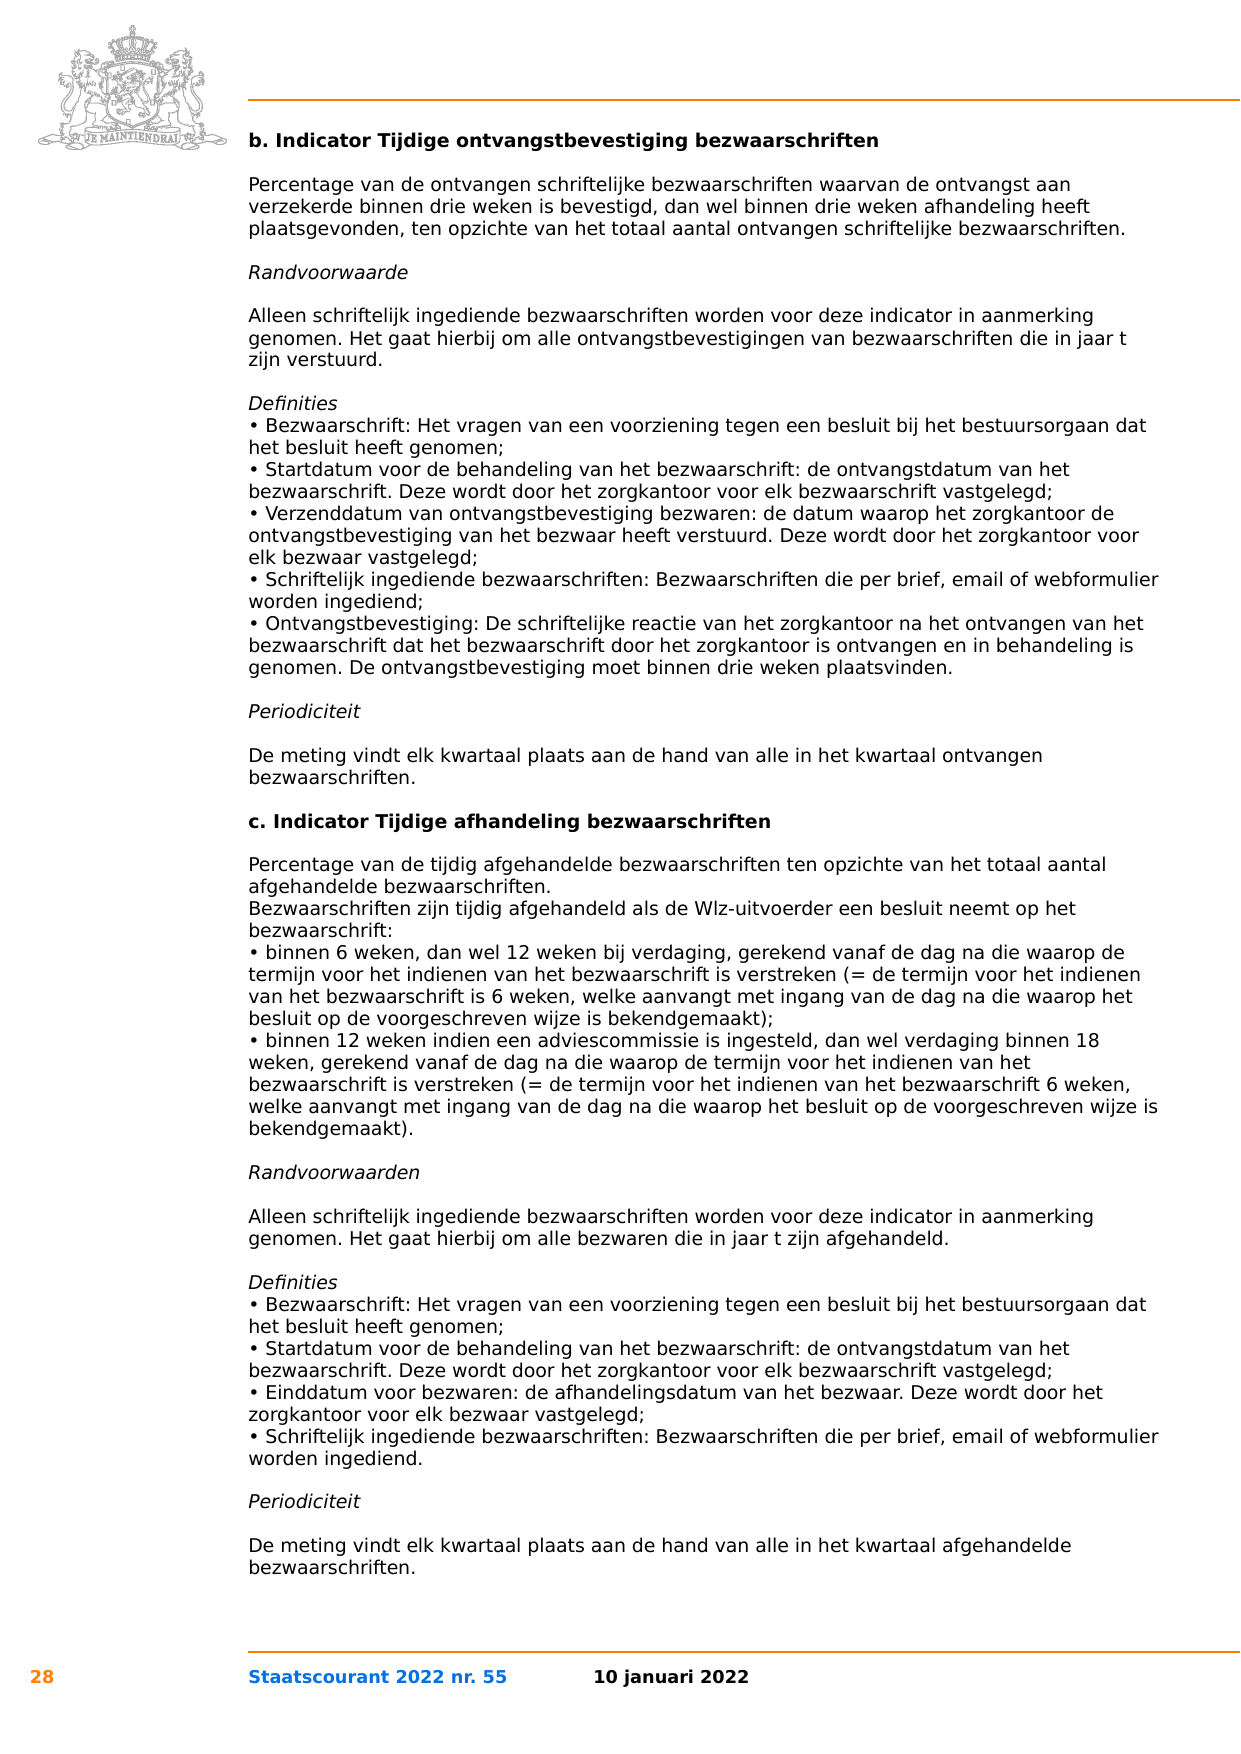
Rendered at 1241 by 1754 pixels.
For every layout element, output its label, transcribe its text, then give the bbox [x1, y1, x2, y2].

subtitle c. Indicator Tijdige afhandeling bezwaarschriften [248, 811, 1163, 832]
subtitle b. Indicator Tijdige ontvangstbevestiging bezwaarschriften [248, 130, 1163, 152]
subtitle Periodiciteit [248, 1491, 1163, 1513]
text • binnen 6 weken, dan wel 12 weken bij verdaging, gerekend vanaf de dag na die waarop de termijn voor het indienen van het bezwaarschrift is verstreken (= de termijn voor het indienen van het bezwaarschrift is 6 weken, welke aanvangt met ingang van de dag na die waarop het besluit op de voorgeschreven wijze is bekendgemaakt); [248, 942, 1163, 1030]
text De meting vindt elk kwartaal plaats aan de hand van alle in het kwartaal afgehandelde bezwaarschriften. [248, 1535, 1163, 1579]
text Bezwaarschriften zijn tijdig afgehandeld als de Wlz-uitvoerder een besluit neemt op het bezwaarschrift: [248, 898, 1163, 942]
text • Startdatum voor de behandeling van het bezwaarschrift: de ontvangstdatum van het bezwaarschrift. Deze wordt door het zorgkantoor voor elk bezwaarschrift vastgelegd; [248, 459, 1163, 503]
text Alleen schriftelijk ingediende bezwaarschriften worden voor deze indicator in aanmerking genomen. Het gaat hierbij om alle bezwaren die in jaar t zijn afgehandeld. [248, 1206, 1163, 1250]
text • Bezwaarschrift: Het vragen van een voorziening tegen een besluit bij het bestuursorgaan dat het besluit heeft genomen; [248, 1294, 1163, 1338]
text Percentage van de ontvangen schriftelijke bezwaarschriften waarvan de ontvangst aan verzekerde binnen drie weken is bevestigd, dan wel binnen drie weken afhandeling heeft plaatsgevonden, ten opzichte van het totaal aantal ontvangen schriftelijke bezwaarschriften. [248, 174, 1163, 240]
text • Ontvangstbevestiging: De schriftelijke reactie van het zorgkantoor na het ontvangen van het bezwaarschrift dat het bezwaarschrift door het zorgkantoor is ontvangen en in behandeling is genomen. De ontvangstbevestiging moet binnen drie weken plaatsvinden. [248, 613, 1163, 679]
subtitle Randvoorwaarden [248, 1162, 1163, 1184]
subtitle Periodiciteit [248, 701, 1163, 723]
text Percentage van de tijdig afgehandelde bezwaarschriften ten opzichte van het totaal aantal afgehandelde bezwaarschriften. [248, 854, 1163, 898]
text • binnen 12 weken indien een adviescommissie is ingesteld, dan wel verdaging binnen 18 weken, gerekend vanaf de dag na die waarop de termijn voor het indienen van het bezwaarschrift is verstreken (= de termijn voor het indienen van het bezwaarschrift 6 weken, welke aanvangt met ingang van de dag na die waarop het besluit op de voorgeschreven wijze is bekendgemaakt). [248, 1030, 1163, 1140]
text • Schriftelijk ingediende bezwaarschriften: Bezwaarschriften die per brief, email of webformulier worden ingediend. [248, 1426, 1163, 1469]
subtitle Definities [248, 393, 1163, 415]
text • Schriftelijk ingediende bezwaarschriften: Bezwaarschriften die per brief, email of webformulier worden ingediend; [248, 569, 1163, 613]
subtitle Definities [248, 1272, 1163, 1294]
text • Verzenddatum van ontvangstbevestiging bezwaren: de datum waarop het zorgkantoor de ontvangstbevestiging van het bezwaar heeft verstuurd. Deze wordt door het zorgkantoor voor elk bezwaar vastgelegd; [248, 503, 1163, 569]
text • Einddatum voor bezwaren: de afhandelingsdatum van het bezwaar. Deze wordt door het zorgkantoor voor elk bezwaar vastgelegd; [248, 1382, 1163, 1426]
text Alleen schriftelijk ingediende bezwaarschriften worden voor deze indicator in aanmerking genomen. Het gaat hierbij om alle ontvangstbevestigingen van bezwaarschriften die in jaar t zijn verstuurd. [248, 305, 1163, 371]
text • Bezwaarschrift: Het vragen van een voorziening tegen een besluit bij het bestuursorgaan dat het besluit heeft genomen; [248, 415, 1163, 459]
picture [38, 25, 227, 150]
text De meting vindt elk kwartaal plaats aan de hand van alle in het kwartaal ontvangen bezwaarschriften. [248, 745, 1163, 789]
text • Startdatum voor de behandeling van het bezwaarschrift: de ontvangstdatum van het bezwaarschrift. Deze wordt door het zorgkantoor voor elk bezwaarschrift vastgelegd; [248, 1338, 1163, 1382]
subtitle Randvoorwaarde [248, 262, 1163, 283]
